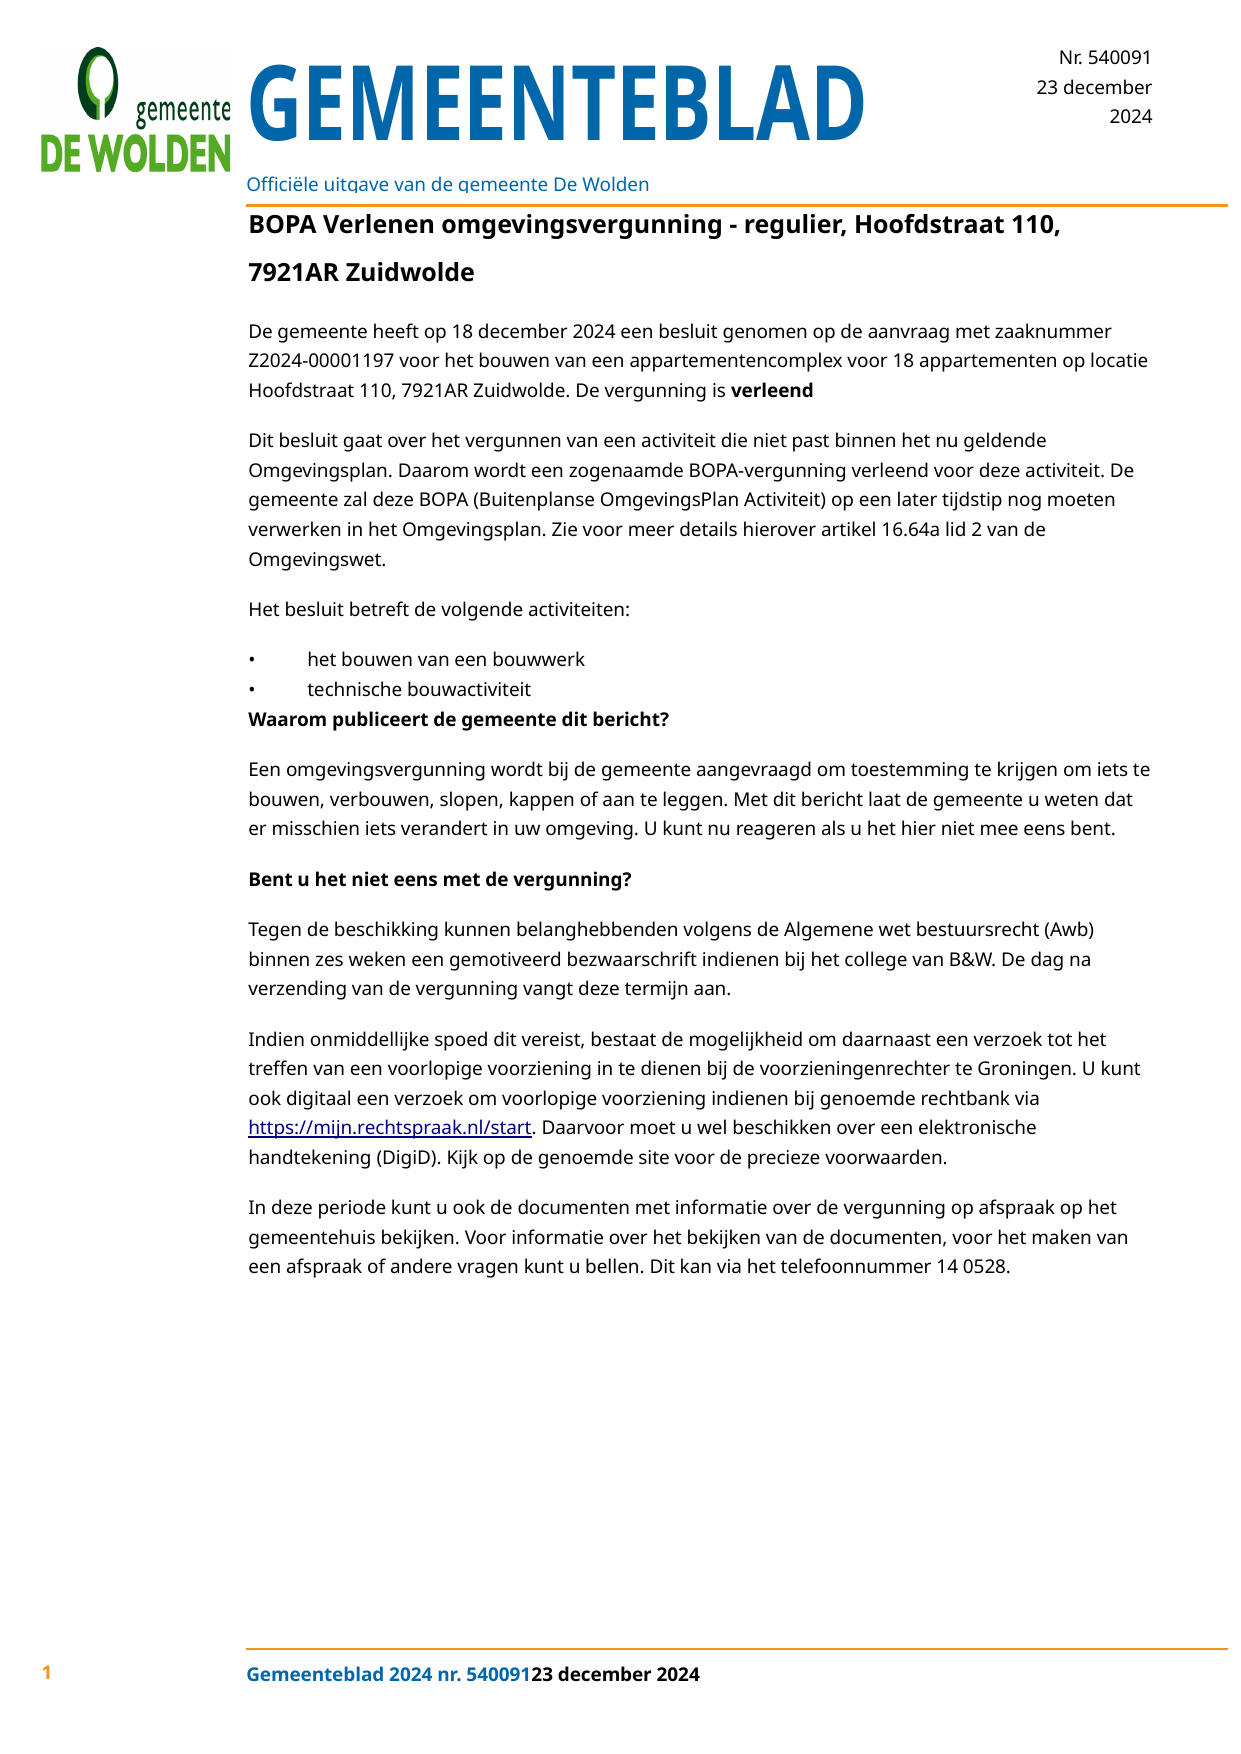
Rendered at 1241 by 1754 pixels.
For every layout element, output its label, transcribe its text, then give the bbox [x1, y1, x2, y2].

text Tegen de beschikking kunnen belanghebbenden volgens de Algemene wet bestuursrecht (Awb) binnen zes weken een gemotiveerd bezwaarschrift indienen bij het college van B&W. De dag na verzending van de vergunning vangt deze termijn aan. [248, 916, 1152, 1001]
text Indien onmiddellijke spoed dit vereist, bestaat de mogelijkheid om daarnaast een verzoek tot het treffen van een voorlopige voorziening in te dienen bij de voorzieningenrechter te Groningen. U kunt ook digitaal een verzoek om voorlopige voorziening indienen bij genoemde rechtbank via https://mijn.rechtspraak.nl/start. Daarvoor moet u wel beschikken over een elektronische handtekening (DigiD). Kijk op de genoemde site voor de precieze voorwaarden. [248, 1026, 1152, 1170]
text Het besluit betreft de volgende activiteiten: [248, 596, 1152, 622]
text In deze periode kunt u ook de documenten met informatie over de vergunning op afspraak op het gemeentehuis bekijken. Voor informatie over het bekijken van de documenten, voor het maken van een afspraak of andere vragen kunt u bellen. Dit kan via het telefoonnummer 14 0528. [248, 1194, 1152, 1279]
text BOPA Verlenen omgevingsvergunning - regulier, Hoofdstraat 110, 7921AR Zuidwolde [248, 207, 1152, 288]
list technische bouwactiviteit [248, 676, 1152, 702]
text Dit besluit gaat over het vergunnen van een activiteit die niet past binnen het nu geldende Omgevingsplan. Daarom wordt een zogenaamde BOPA-vergunning verleend voor deze activiteit. De gemeente zal deze BOPA (Buitenplanse OmgevingsPlan Activiteit) op een later tijdstip nog moeten verwerken in het Omgevingsplan. Zie voor meer details hierover artikel 16.64a lid 2 van de Omgevingswet. [248, 427, 1152, 572]
text Bent u het niet eens met de vergunning? [248, 866, 1152, 892]
picture [41, 47, 231, 172]
list het bouwen van een bouwwerk [248, 647, 1152, 672]
text Waarom publiceert de gemeente dit bericht? [248, 706, 1152, 732]
text Een omgevingsvergunning wordt bij de gemeente aangevraagd om toestemming te krijgen om iets te bouwen, verbouwen, slopen, kappen of aan te leggen. Met dit bericht laat de gemeente u weten dat er misschien iets verandert in uw omgeving. U kunt nu reageren als u het hier niet mee eens bent. [248, 756, 1152, 841]
text De gemeente heeft op 18 december 2024 een besluit genomen op de aanvraag met zaaknummer Z2024-00001197 voor het bouwen van een appartementencomplex voor 18 appartementen op locatie Hoofdstraat 110, 7921AR Zuidwolde. De vergunning is verleend [248, 318, 1152, 403]
